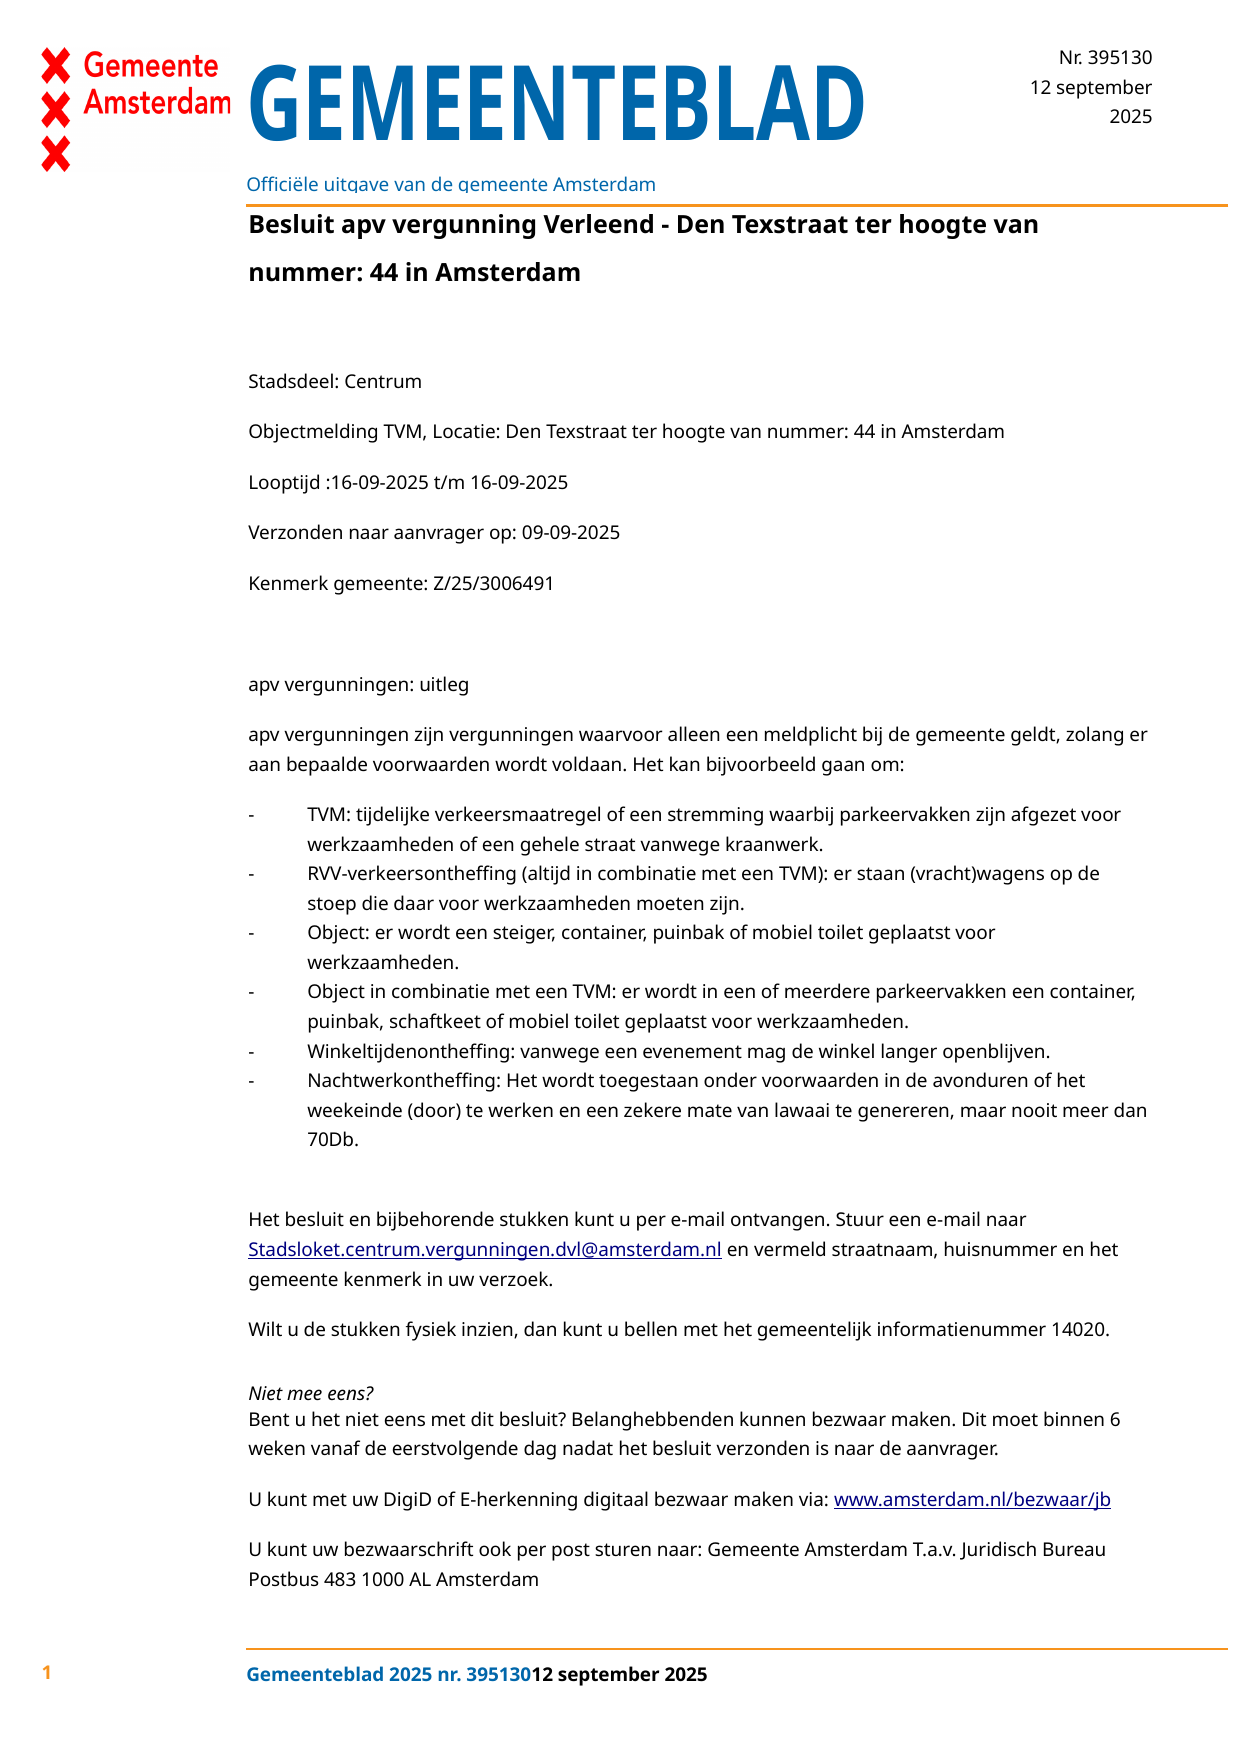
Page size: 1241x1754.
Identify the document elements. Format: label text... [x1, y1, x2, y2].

text Bent u het niet eens met dit besluit? Belanghebbenden kunnen bezwaar maken. Dit moet binnen 6 weken vanaf de eerstvolgende dag nadat het besluit verzonden is naar de aanvrager. [248, 1406, 1152, 1461]
text apv vergunningen zijn vergunningen waarvoor alleen een meldplicht bij de gemeente geldt, zolang er aan bepaalde voorwaarden wordt voldaan. Het kan bijvoorbeeld gaan om: [248, 721, 1152, 777]
list RVV-verkeersontheffing (altijd in combinatie met een TVM): er staan (vracht)wagens op de stoep die daar voor werkzaamheden moeten zijn. [248, 860, 1152, 916]
text Niet mee eens? [248, 1380, 1152, 1406]
list Nachtwerkontheffing: Het wordt toegestaan onder voorwaarden in de avonduren of het weekeinde (door) te werken en een zekere mate van lawaai te genereren, maar nooit meer dan 70Db. [248, 1067, 1152, 1152]
text U kunt met uw DigiD of E-herkenning digitaal bezwaar maken via: www.amsterdam.nl/bezwaar/jb [248, 1486, 1152, 1512]
text Verzonden naar aanvrager op: 09-09-2025 [248, 519, 1152, 545]
picture [41, 47, 231, 172]
list Winkeltijdenontheffing: vanwege een evenement mag de winkel langer openblijven. [248, 1038, 1152, 1064]
text Kenmerk gemeente: Z/25/3006491 [248, 570, 1152, 596]
text Besluit apv vergunning Verleend - Den Texstraat ter hoogte van nummer: 44 in Amsterdam [248, 207, 1152, 288]
list Object in combinatie met een TVM: er wordt in een of meerdere parkeervakken een container, puinbak, schaftkeet of mobiel toilet geplaatst voor werkzaamheden. [248, 979, 1152, 1034]
text Het besluit en bijbehorende stukken kunt u per e-mail ontvangen. Stuur een e-mail naar Stadsloket.centrum.vergunningen.dvl@amsterdam.nl en vermeld straatnaam, huisnummer en het gemeente kenmerk in uw verzoek. [248, 1207, 1152, 1292]
text Stadsdeel: Centrum [248, 368, 1152, 394]
text Looptijd :16-09-2025 t/m 16-09-2025 [248, 469, 1152, 495]
text U kunt uw bezwaarschrift ook per post sturen naar: Gemeente Amsterdam T.a.v. Juridisch Bureau Postbus 483 1000 AL Amsterdam [248, 1536, 1152, 1592]
list Object: er wordt een steiger, container, puinbak of mobiel toilet geplaatst voor werkzaamheden. [248, 919, 1152, 975]
text Objectmelding TVM, Locatie: Den Texstraat ter hoogte van nummer: 44 in Amsterdam [248, 419, 1152, 444]
text apv vergunningen: uitleg [248, 671, 1152, 697]
list TVM: tijdelijke verkeersmaatregel of een stremming waarbij parkeervakken zijn afgezet voor werkzaamheden of een gehele straat vanwege kraanwerk. [248, 801, 1152, 857]
text Wilt u de stukken fysiek inzien, dan kunt u bellen met het gemeentelijk informatienummer 14020. [248, 1316, 1152, 1342]
